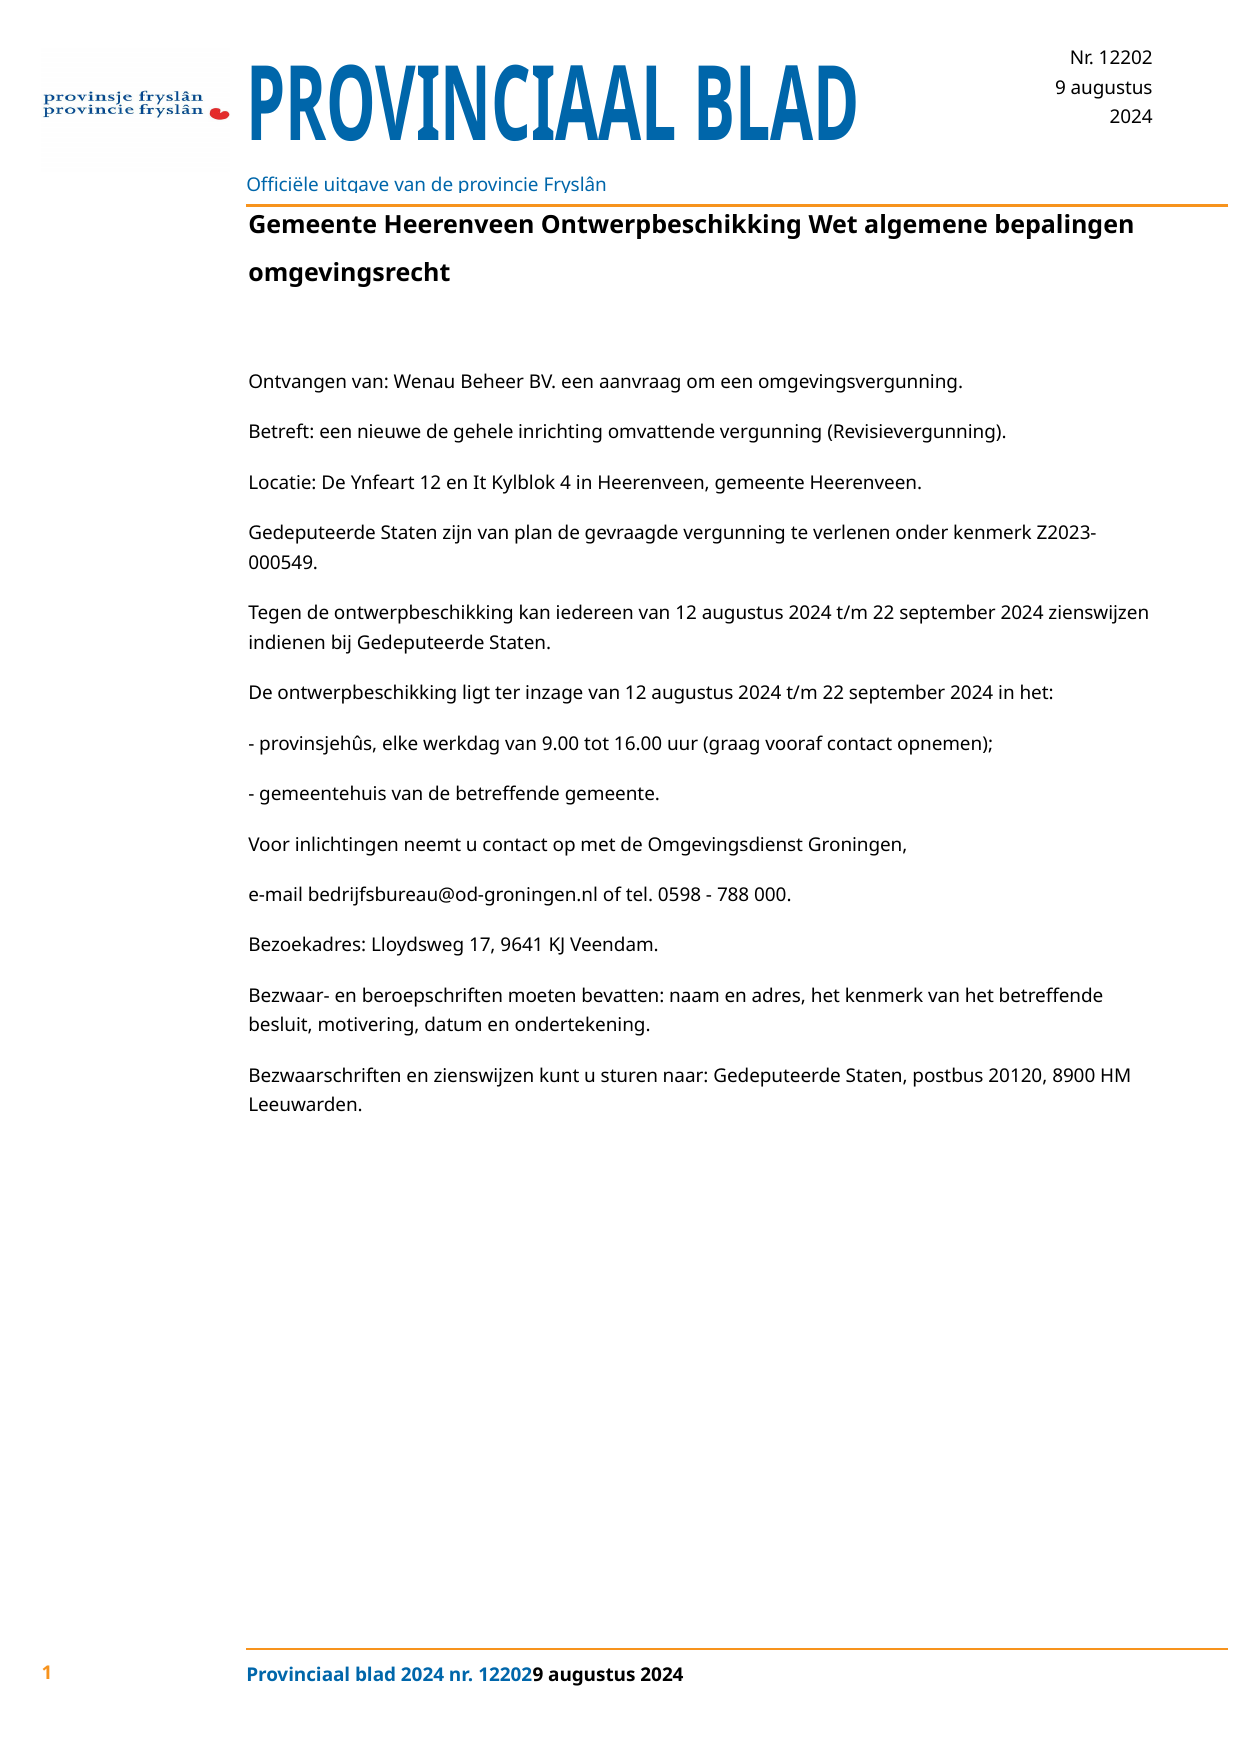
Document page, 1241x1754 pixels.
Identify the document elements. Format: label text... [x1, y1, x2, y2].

text e-mail bedrijfsbureau@od-groningen.nl of tel. 0598 - 788 000. [248, 881, 1152, 907]
text - provinsjehûs, elke werkdag van 9.00 tot 16.00 uur (graag vooraf contact opnemen); [248, 730, 1152, 756]
picture [41, 47, 231, 172]
text Ontvangen van: Wenau Beheer BV. een aanvraag om een omgevingsvergunning. [248, 368, 1152, 394]
text Gedeputeerde Staten zijn van plan de gevraagde vergunning te verlenen onder kenmerk Z2023-000549. [248, 519, 1152, 575]
text Bezwaarschriften en zienswijzen kunt u sturen naar: Gedeputeerde Staten, postbus 20120, 8900 HM Leeuwarden. [248, 1062, 1152, 1117]
text Bezwaar- en beroepschriften moeten bevatten: naam en adres, het kenmerk van het betreffende besluit, motivering, datum en ondertekening. [248, 982, 1152, 1037]
text Betreft: een nieuwe de gehele inrichting omvattende vergunning (Revisievergunning). [248, 419, 1152, 444]
text De ontwerpbeschikking ligt ter inzage van 12 augustus 2024 t/m 22 september 2024 in het: [248, 679, 1152, 705]
text - gemeentehuis van de betreffende gemeente. [248, 780, 1152, 806]
text Tegen de ontwerpbeschikking kan iedereen van 12 augustus 2024 t/m 22 september 2024 zienswijzen indienen bij Gedeputeerde Staten. [248, 599, 1152, 655]
text Gemeente Heerenveen Ontwerpbeschikking Wet algemene bepalingen omgevingsrecht [248, 207, 1152, 288]
text Bezoekadres: Lloydsweg 17, 9641 KJ Veendam. [248, 932, 1152, 957]
text Locatie: De Ynfeart 12 en It Kylblok 4 in Heerenveen, gemeente Heerenveen. [248, 469, 1152, 495]
text Voor inlichtingen neemt u contact op met de Omgevingsdienst Groningen, [248, 831, 1152, 857]
